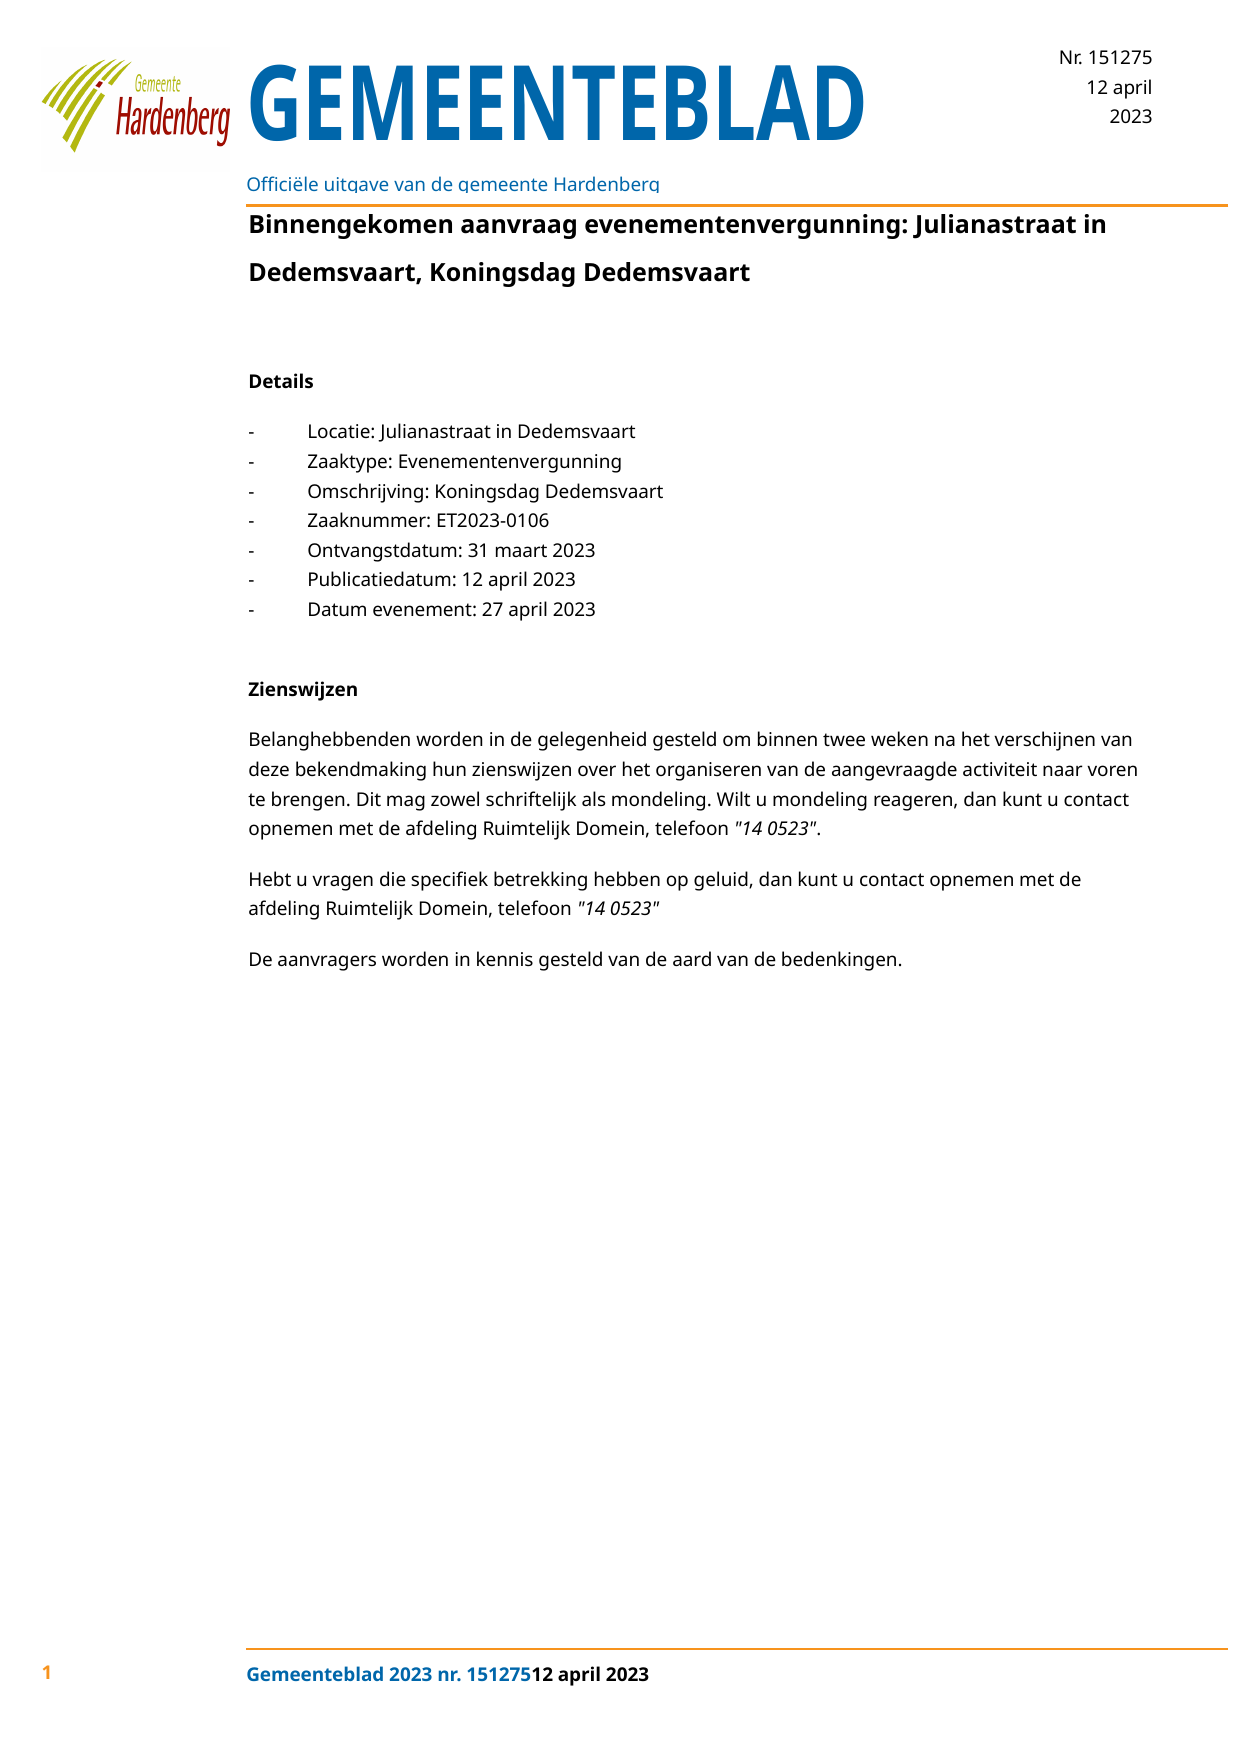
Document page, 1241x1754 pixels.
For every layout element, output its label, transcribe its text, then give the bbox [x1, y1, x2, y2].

list Zaaknummer: ET2023-0106 [248, 507, 1152, 533]
list Zaaktype: Evenementenvergunning [248, 448, 1152, 474]
list Ontvangstdatum: 31 maart 2023 [248, 537, 1152, 563]
text Binnengekomen aanvraag evenementenvergunning: Julianastraat in Dedemsvaart, Koningsdag Dedemsvaart [248, 207, 1152, 288]
text Zienswijzen [248, 676, 1152, 702]
text Details [248, 368, 1152, 394]
text Belanghebbenden worden in de gelegenheid gesteld om binnen twee weken na het verschijnen van deze bekendmaking hun zienswijzen over het organiseren van de aangevraagde activiteit naar voren te brengen. Dit mag zowel schriftelijk als mondeling. Wilt u mondeling reageren, dan kunt u contact opnemen met de afdeling Ruimtelijk Domein, telefoon "14 0523". [248, 727, 1152, 841]
list Omschrijving: Koningsdag Dedemsvaart [248, 478, 1152, 504]
list Locatie: Julianastraat in Dedemsvaart [248, 419, 1152, 444]
picture [41, 47, 231, 172]
list Publicatiedatum: 12 april 2023 [248, 567, 1152, 592]
list Datum evenement: 27 april 2023 [248, 596, 1152, 622]
text De aanvragers worden in kennis gesteld van de aard van de bedenkingen. [248, 946, 1152, 972]
text Hebt u vragen die specifiek betrekking hebben op geluid, dan kunt u contact opnemen met de afdeling Ruimtelijk Domein, telefoon "14 0523" [248, 866, 1152, 921]
